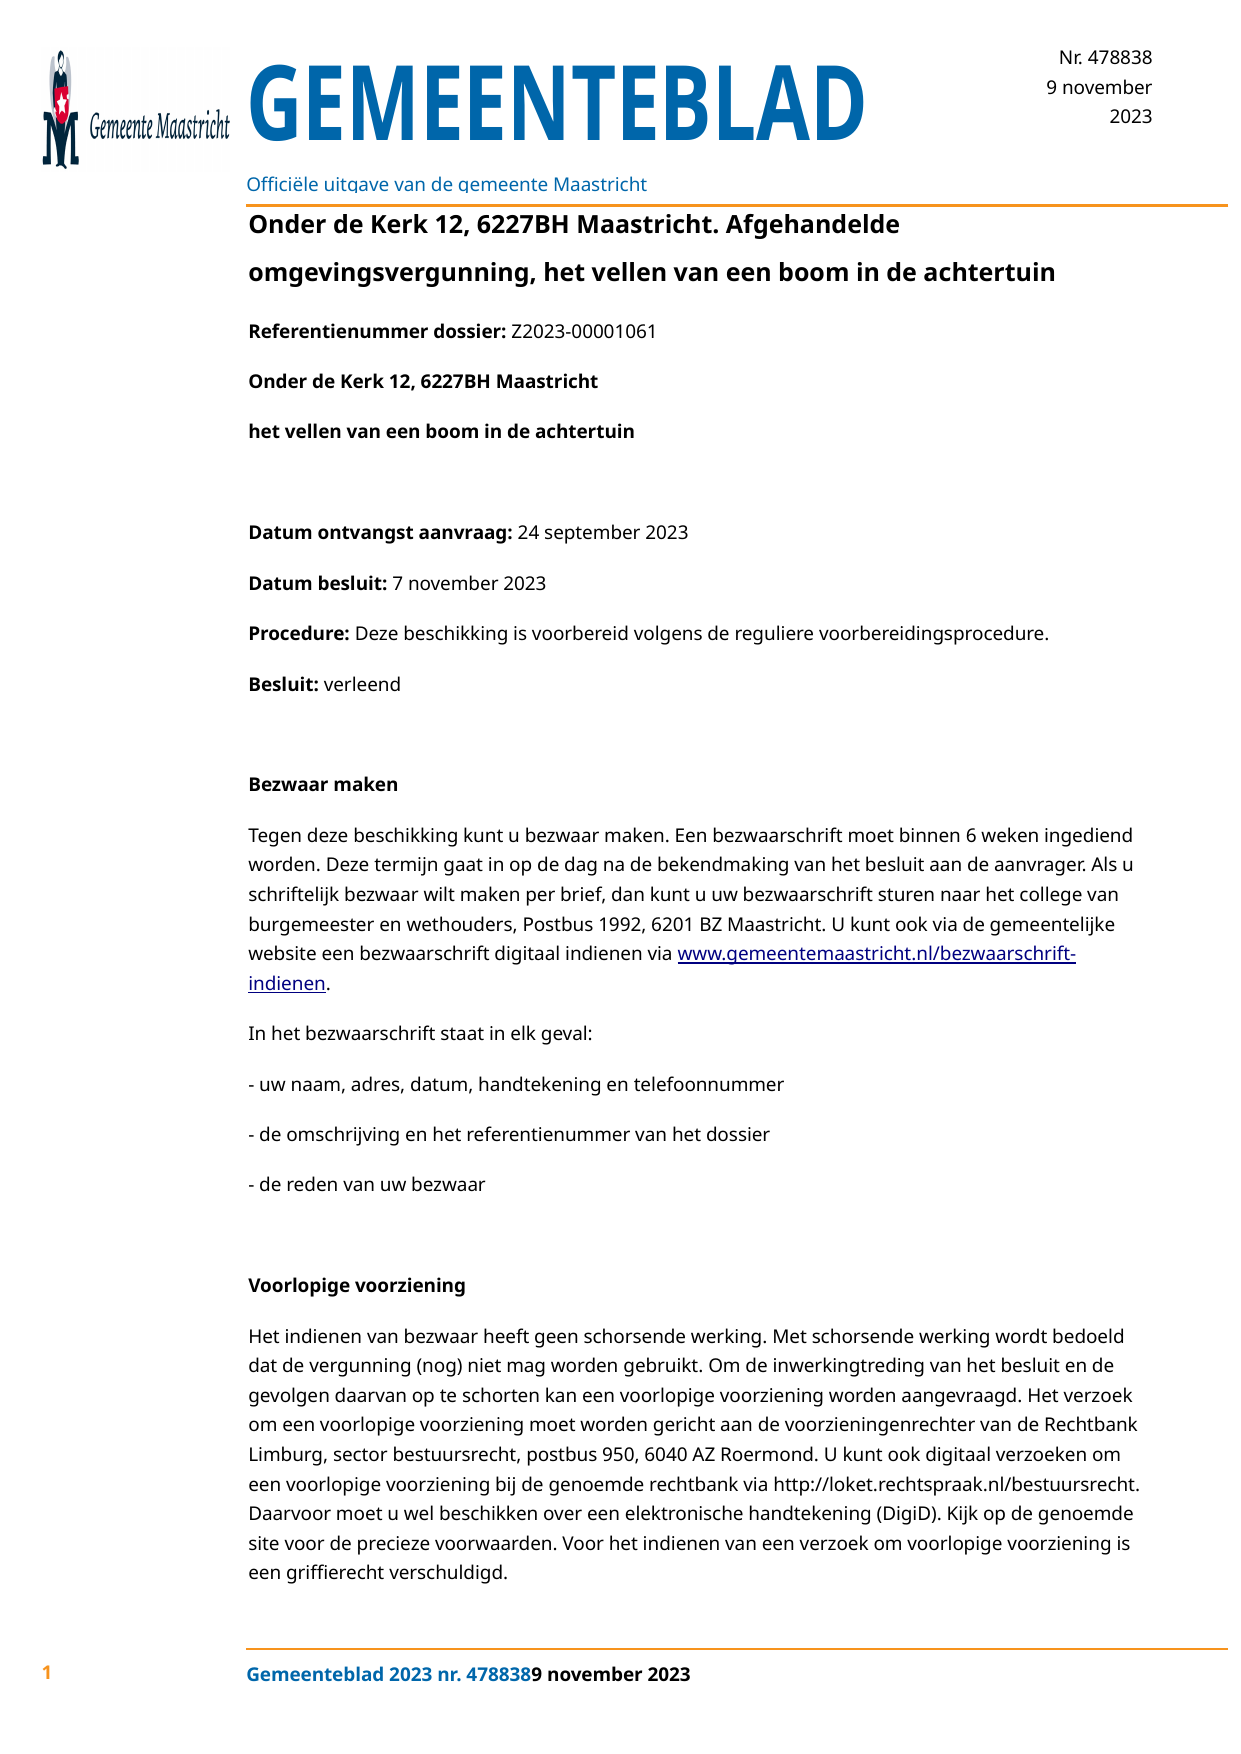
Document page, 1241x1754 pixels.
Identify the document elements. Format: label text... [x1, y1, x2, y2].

text Besluit: verleend [248, 671, 1152, 697]
text Het indienen van bezwaar heeft geen schorsende werking. Met schorsende werking wordt bedoeld dat de vergunning (nog) niet mag worden gebruikt. Om de inwerkingtreding van het besluit en de gevolgen daarvan op te schorten kan een voorlopige voorziening worden aangevraagd. Het verzoek om een voorlopige voorziening moet worden gericht aan de voorzieningenrechter van de Rechtbank Limburg, sector bestuursrecht, postbus 950, 6040 AZ Roermond. U kunt ook digitaal verzoeken om een voorlopige voorziening bij de genoemde rechtbank via http://loket.rechtspraak.nl/bestuursrecht. Daarvoor moet u wel beschikken over een elektronische handtekening (DigiD). Kijk op de genoemde site voor de precieze voorwaarden. Voor het indienen van een verzoek om voorlopige voorziening is een griffierecht verschuldigd. [248, 1323, 1152, 1585]
text In het bezwaarschrift staat in elk geval: [248, 1020, 1152, 1046]
text Procedure: Deze beschikking is voorbereid volgens de reguliere voorbereidingsprocedure. [248, 620, 1152, 646]
text Onder de Kerk 12, 6227BH Maastricht. Afgehandelde omgevingsvergunning, het vellen van een boom in de achtertuin [248, 207, 1152, 288]
text Referentienummer dossier: Z2023-00001061 [248, 318, 1152, 344]
picture [41, 47, 231, 172]
text - uw naam, adres, datum, handtekening en telefoonnummer [248, 1071, 1152, 1097]
text - de reden van uw bezwaar [248, 1172, 1152, 1197]
text Datum ontvangst aanvraag: 24 september 2023 [248, 519, 1152, 545]
text het vellen van een boom in de achtertuin [248, 419, 1152, 444]
text Tegen deze beschikking kunt u bezwaar maken. Een bezwaarschrift moet binnen 6 weken ingediend worden. Deze termijn gaat in op de dag na de bekendmaking van het besluit aan de aanvrager. Als u schriftelijk bezwaar wilt maken per brief, dan kunt u uw bezwaarschrift sturen naar het college van burgemeester en wethouders, Postbus 1992, 6201 BZ Maastricht. U kunt ook via de gemeentelijke website een bezwaarschrift digitaal indienen via www.gemeentemaastricht.nl/bezwaarschrift-indienen. [248, 822, 1152, 996]
text Datum besluit: 7 november 2023 [248, 570, 1152, 596]
text Bezwaar maken [248, 772, 1152, 797]
text Onder de Kerk 12, 6227BH Maastricht [248, 368, 1152, 394]
text Voorlopige voorziening [248, 1272, 1152, 1298]
text - de omschrijving en het referentienummer van het dossier [248, 1121, 1152, 1147]
